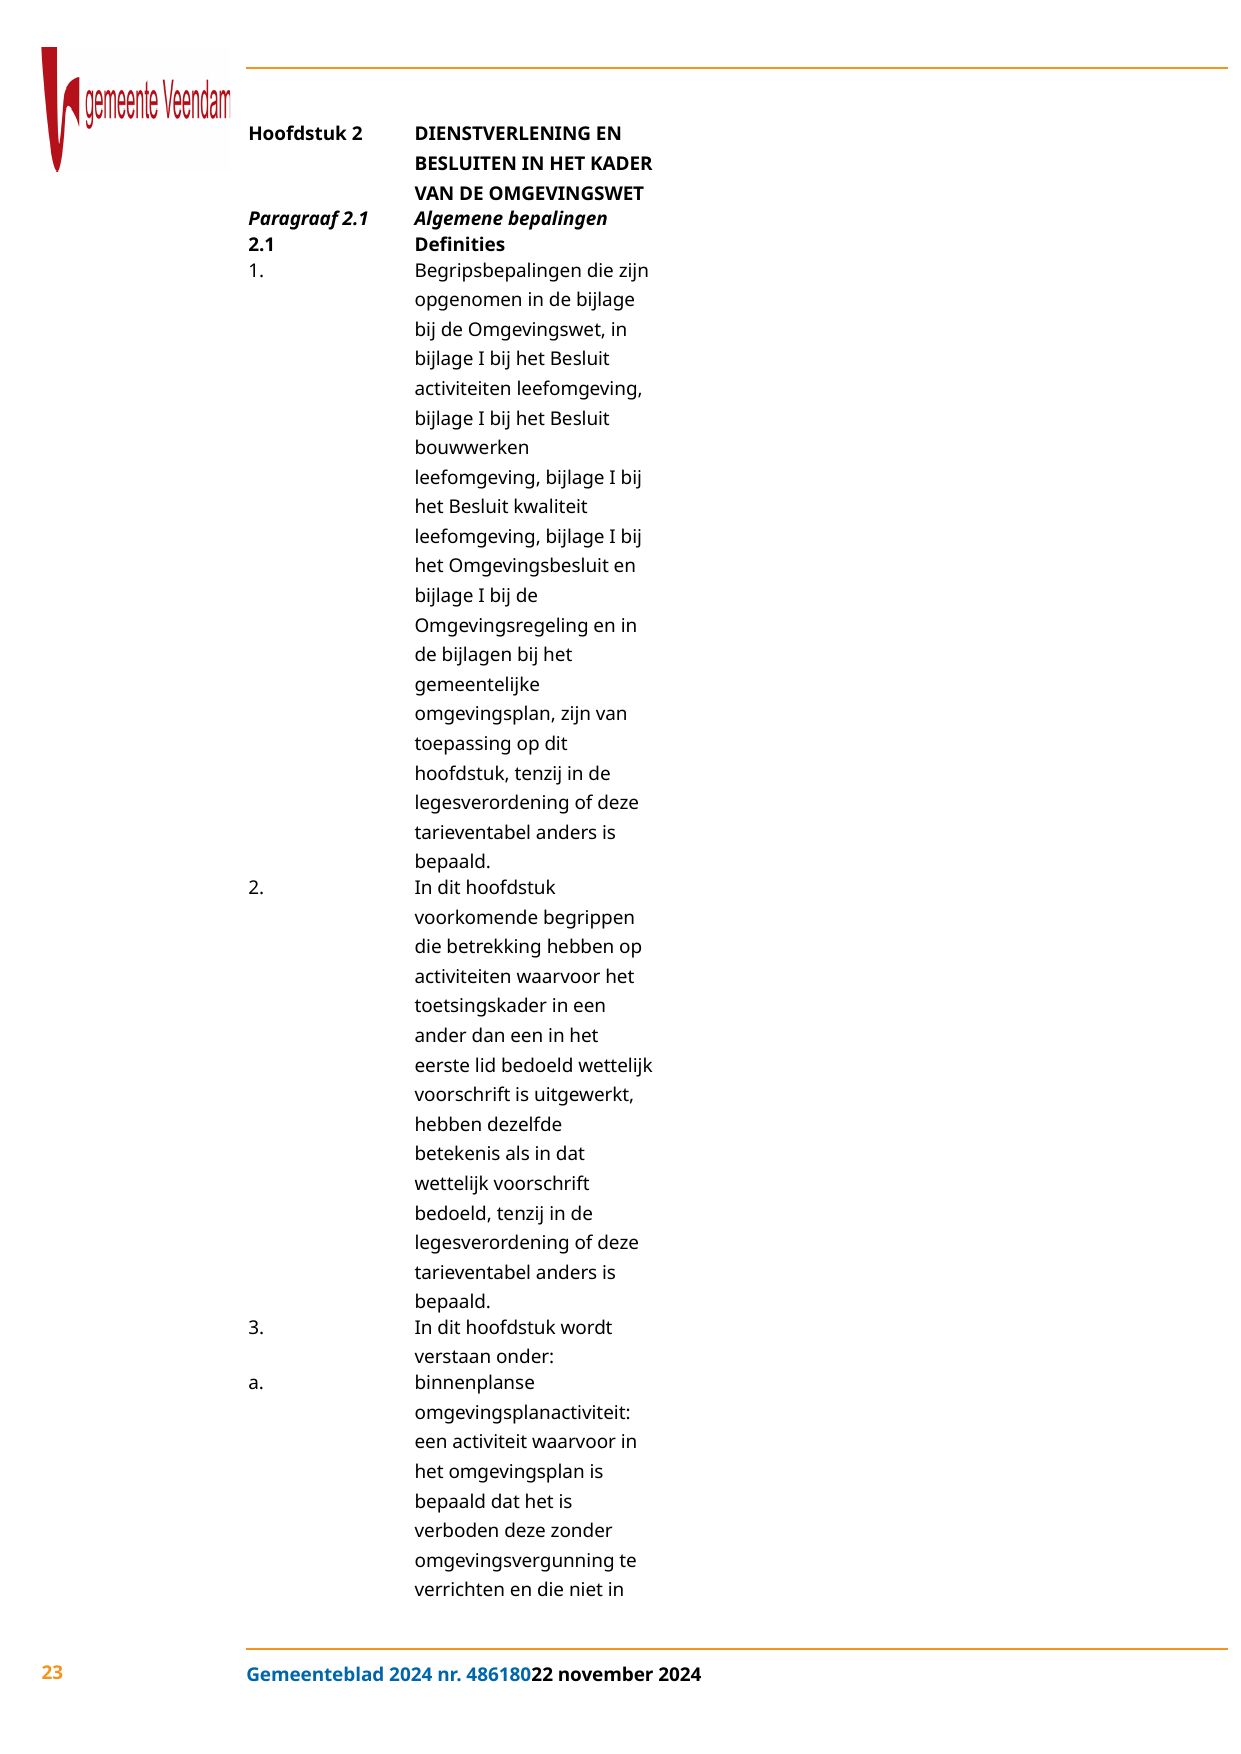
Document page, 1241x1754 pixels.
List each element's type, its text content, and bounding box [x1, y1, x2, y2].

table_cell 1. [248, 257, 414, 874]
table_cell 2. [248, 874, 414, 1314]
picture [41, 47, 231, 172]
table_cell a. [248, 1370, 414, 1602]
table_cell 3. [248, 1314, 414, 1369]
table_cell [414, 95, 653, 121]
table_cell [653, 121, 1152, 205]
table_cell [653, 95, 819, 121]
table_cell [653, 874, 1152, 1314]
table_cell [653, 257, 1152, 874]
table_cell [653, 205, 1152, 231]
table_cell [653, 1370, 1152, 1602]
table_cell 2.1 [248, 231, 414, 257]
table_cell Algemene bepalingen [414, 205, 653, 231]
table_cell DIENSTVERLENING EN BESLUITEN IN HET KADER VAN DE OMGEVINGSWET [414, 121, 653, 205]
table_cell binnenplanse omgevingsplanactiviteit: een activiteit waarvoor in het omgevingsplan is bepaald dat het is verboden deze zonder omgevingsvergunning te verrichten en die niet in [414, 1370, 653, 1602]
table_cell [985, 95, 1152, 121]
table_cell Definities [414, 231, 653, 257]
table_cell [819, 95, 985, 121]
table_cell [653, 231, 1152, 257]
table_cell In dit hoofdstuk voorkomende begrippen die betrekking hebben op activiteiten waarvoor het toetsingskader in een ander dan een in het eerste lid bedoeld wettelijk voorschrift is uitgewerkt, hebben dezelfde betekenis als in dat wettelijk voorschrift bedoeld, tenzij in de legesverordening of deze tarieventabel anders is bepaald. [414, 874, 653, 1314]
table_cell Hoofdstuk 2 [248, 121, 414, 205]
table_cell Begripsbepalingen die zijn opgenomen in de bijlage bij de Omgevingswet, in bijlage I bij het Besluit activiteiten leefomgeving, bijlage I bij het Besluit bouwwerken leefomgeving, bijlage I bij het Besluit kwaliteit leefomgeving, bijlage I bij het Omgevingsbesluit en bijlage I bij de Omgevingsregeling en in de bijlagen bij het gemeentelijke omgevingsplan, zijn van toepassing op dit hoofdstuk, tenzij in de legesverordening of deze tarieventabel anders is bepaald. [414, 257, 653, 874]
table_cell [653, 1314, 1152, 1369]
table_cell In dit hoofdstuk wordt verstaan onder: [414, 1314, 653, 1369]
table_cell [248, 95, 414, 121]
table_cell Paragraaf 2.1 [248, 205, 414, 231]
